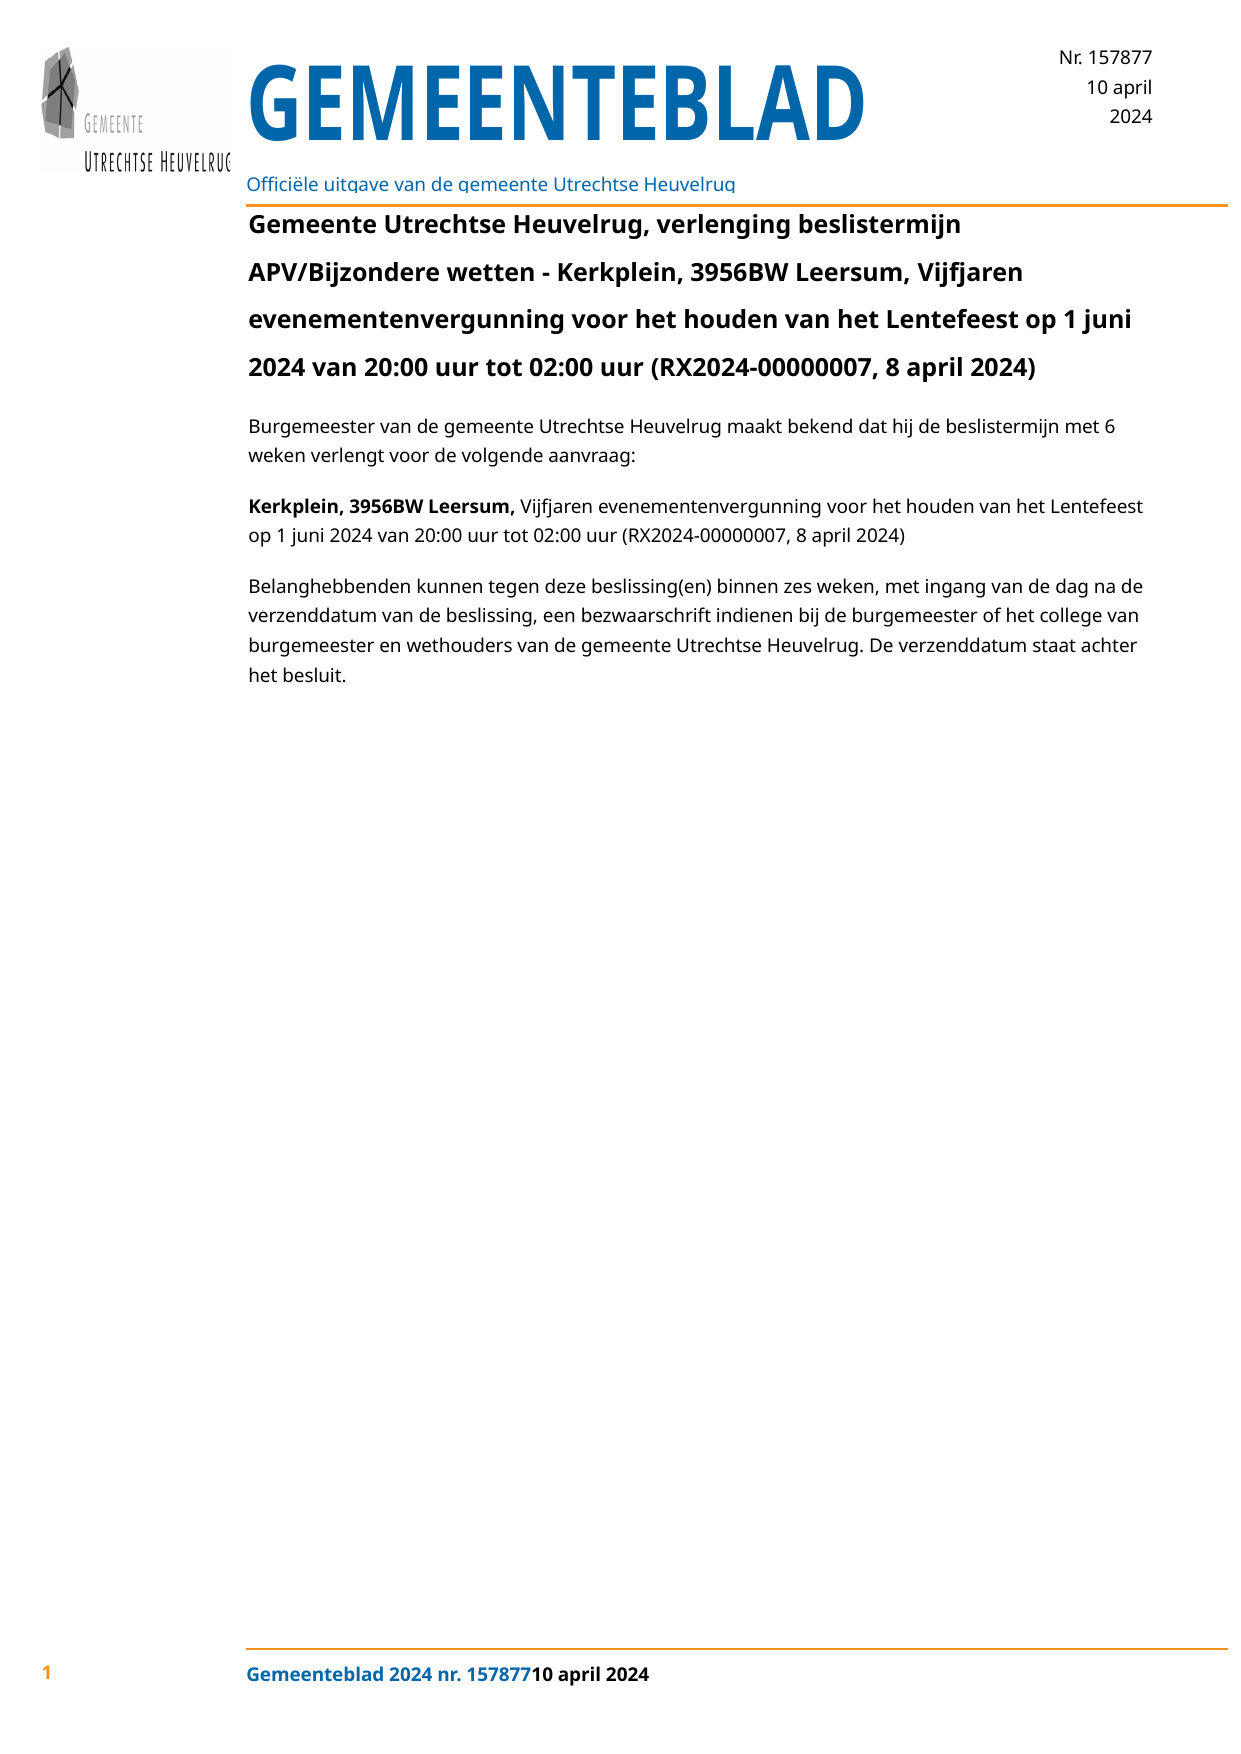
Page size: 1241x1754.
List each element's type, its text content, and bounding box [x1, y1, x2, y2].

text Belanghebbenden kunnen tegen deze beslissing(en) binnen zes weken, met ingang van de dag na de verzenddatum van de beslissing, een bezwaarschrift indienen bij de burgemeester of het college van burgemeester en wethouders van de gemeente Utrechtse Heuvelrug. De verzenddatum staat achter het besluit. [248, 573, 1152, 688]
text Kerkplein, 3956BW Leersum, Vijfjaren evenementenvergunning voor het houden van het Lentefeest op 1 juni 2024 van 20:00 uur tot 02:00 uur (RX2024-00000007, 8 april 2024) [248, 493, 1152, 548]
text Gemeente Utrechtse Heuvelrug, verlenging beslistermijn APV/Bijzondere wetten - Kerkplein, 3956BW Leersum, Vijfjaren evenementenvergunning voor het houden van het Lentefeest op 1 juni 2024 van 20:00 uur tot 02:00 uur (RX2024-00000007, 8 april 2024) [248, 207, 1152, 384]
text Burgemeester van de gemeente Utrechtse Heuvelrug maakt bekend dat hij de beslistermijn met 6 weken verlengt voor de volgende aanvraag: [248, 413, 1152, 468]
picture [41, 47, 231, 172]
